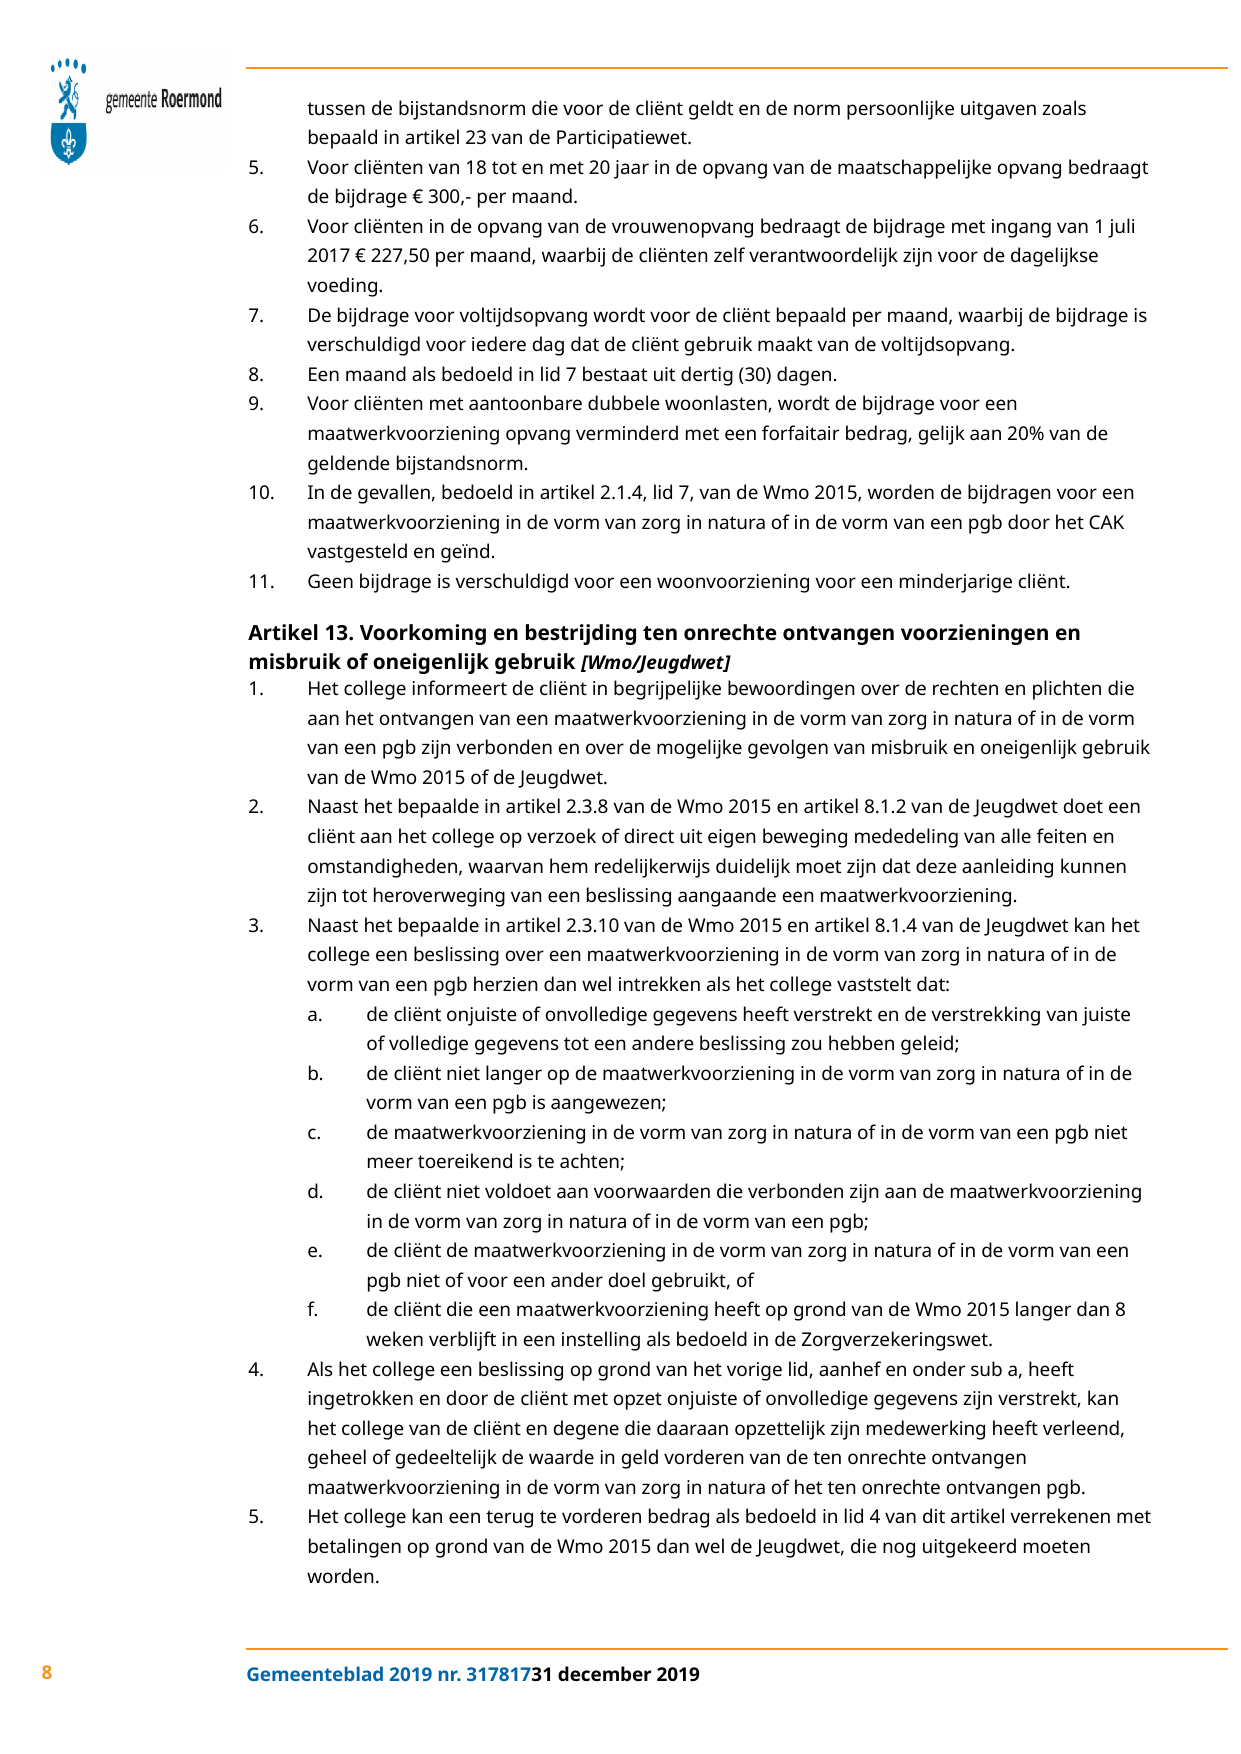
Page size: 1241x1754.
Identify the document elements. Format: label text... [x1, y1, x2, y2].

list Voor cliënten van 18 tot en met 20 jaar in de opvang van de maatschappelijke opvang bedraagt de bijdrage € 300,- per maand. [248, 154, 1152, 209]
list de cliënt niet langer op de maatwerkvoorziening in de vorm van zorg in natura of in de vorm van een pgb is aangewezen; [307, 1060, 1152, 1115]
list tussen de bijstandsnorm die voor de cliënt geldt en de norm persoonlijke uitgaven zoals bepaald in artikel 23 van de Participatiewet. [248, 95, 1152, 150]
text Artikel 13. Voorkoming en bestrijding ten onrechte ontvangen voorzieningen en misbruik of oneigenlijk gebruik [Wmo/Jeugdwet] [248, 618, 1152, 675]
list Voor cliënten met aantoonbare dubbele woonlasten, wordt de bijdrage voor een maatwerkvoorziening opvang verminderd met een forfaitair bedrag, gelijk aan 20% van de geldende bijstandsnorm. [248, 391, 1152, 476]
list de maatwerkvoorziening in de vorm van zorg in natura of in de vorm van een pgb niet meer toereikend is te achten; [307, 1119, 1152, 1174]
list Voor cliënten in de opvang van de vrouwenopvang bedraagt de bijdrage met ingang van 1 juli 2017 € 227,50 per maand, waarbij de cliënten zelf verantwoordelijk zijn voor de dagelijkse voeding. [248, 213, 1152, 298]
list Naast het bepaalde in artikel 2.3.10 van de Wmo 2015 en artikel 8.1.4 van de Jeugdwet kan het college een beslissing over een maatwerkvoorziening in de vorm van zorg in natura of in de vorm van een pgb herzien dan wel intrekken als het college vaststelt dat: [248, 912, 1152, 997]
list De bijdrage voor voltijdsopvang wordt voor de cliënt bepaald per maand, waarbij de bijdrage is verschuldigd voor iedere dag dat de cliënt gebruik maakt van de voltijdsopvang. [248, 302, 1152, 357]
list Als het college een beslissing op grond van het vorige lid, aanhef en onder sub a, heeft ingetrokken en door de cliënt met opzet onjuiste of onvolledige gegevens zijn verstrekt, kan het college van de cliënt en degene die daaraan opzettelijk zijn medewerking heeft verleend, geheel of gedeeltelijk de waarde in geld vorderen van de ten onrechte ontvangen maatwerkvoorziening in de vorm van zorg in natura of het ten onrechte ontvangen pgb. [248, 1356, 1152, 1500]
picture [41, 47, 231, 172]
list In de gevallen, bedoeld in artikel 2.1.4, lid 7, van de Wmo 2015, worden de bijdragen voor een maatwerkvoorziening in de vorm van zorg in natura of in de vorm van een pgb door het CAK vastgesteld en geïnd. [248, 479, 1152, 564]
list Het college informeert de cliënt in begrijpelijke bewoordingen over de rechten en plichten die aan het ontvangen van een maatwerkvoorziening in de vorm van zorg in natura of in de vorm van een pgb zijn verbonden en over de mogelijke gevolgen van misbruik en oneigenlijk gebruik van de Wmo 2015 of de Jeugdwet. [248, 675, 1152, 790]
list Het college kan een terug te vorderen bedrag als bedoeld in lid 4 van dit artikel verrekenen met betalingen op grond van de Wmo 2015 dan wel de Jeugdwet, die nog uitgekeerd moeten worden. [248, 1504, 1152, 1589]
list de cliënt die een maatwerkvoorziening heeft op grond van de Wmo 2015 langer dan 8 weken verblijft in een instelling als bedoeld in de Zorgverzekeringswet. [307, 1297, 1152, 1352]
list Naast het bepaalde in artikel 2.3.8 van de Wmo 2015 en artikel 8.1.2 van de Jeugdwet doet een cliënt aan het college op verzoek of direct uit eigen beweging mededeling van alle feiten en omstandigheden, waarvan hem redelijkerwijs duidelijk moet zijn dat deze aanleiding kunnen zijn tot heroverweging van een beslissing aangaande een maatwerkvoorziening. [248, 794, 1152, 908]
list Geen bijdrage is verschuldigd voor een woonvoorziening voor een minderjarige cliënt. [248, 568, 1152, 594]
list de cliënt onjuiste of onvolledige gegevens heeft verstrekt en de verstrekking van juiste of volledige gegevens tot een andere beslissing zou hebben geleid; [307, 1001, 1152, 1056]
list Een maand als bedoeld in lid 7 bestaat uit dertig (30) dagen. [248, 361, 1152, 387]
list de cliënt niet voldoet aan voorwaarden die verbonden zijn aan de maatwerkvoorziening in de vorm van zorg in natura of in de vorm van een pgb; [307, 1178, 1152, 1234]
list de cliënt de maatwerkvoorziening in de vorm van zorg in natura of in de vorm van een pgb niet of voor een ander doel gebruikt, of [307, 1237, 1152, 1293]
